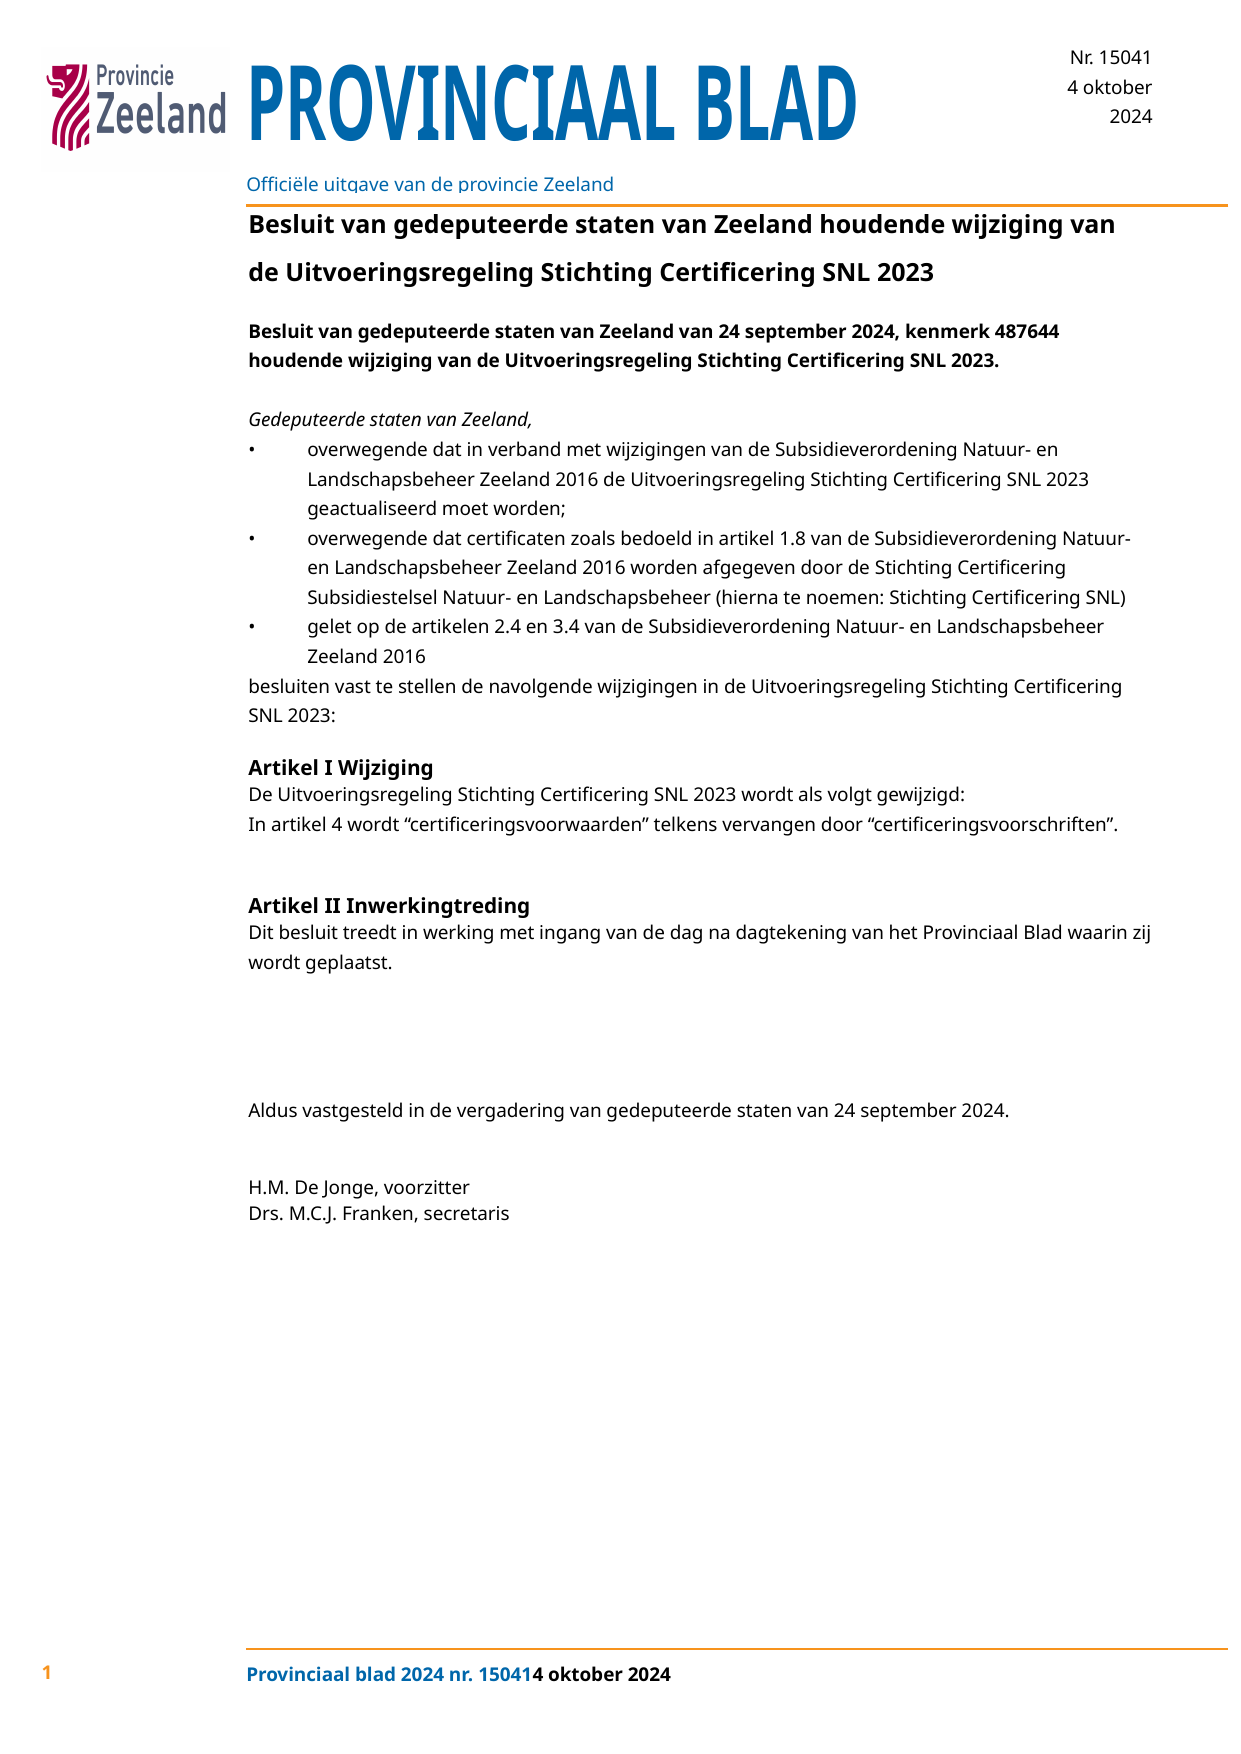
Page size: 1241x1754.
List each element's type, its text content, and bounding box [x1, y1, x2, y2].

text Artikel I Wijziging [248, 753, 1152, 781]
list overwegende dat in verband met wijzigingen van de Subsidieverordening Natuur- en Landschapsbeheer Zeeland 2016 de Uitvoeringsregeling Stichting Certificering SNL 2023 geactualiseerd moet worden; [248, 436, 1152, 521]
text Besluit van gedeputeerde staten van Zeeland houdende wijziging van de Uitvoeringsregeling Stichting Certificering SNL 2023 [248, 207, 1152, 288]
picture [41, 47, 231, 172]
text Besluit van gedeputeerde staten van Zeeland van 24 september 2024, kenmerk 487644 houdende wijziging van de Uitvoeringsregeling Stichting Certificering SNL 2023. [248, 318, 1152, 373]
list gelet op de artikelen 2.4 en 3.4 van de Subsidieverordening Natuur- en Landschapsbeheer Zeeland 2016 [248, 614, 1152, 669]
text In artikel 4 wordt “certificeringsvoorwaarden” telkens vervangen door “certificeringsvoorschriften”. [248, 811, 1152, 837]
list overwegende dat certificaten zoals bedoeld in artikel 1.8 van de Subsidieverordening Natuur- en Landschapsbeheer Zeeland 2016 worden afgegeven door de Stichting Certificering Subsidiestelsel Natuur- en Landschapsbeheer (hierna te noemen: Stichting Certificering SNL) [248, 525, 1152, 610]
text Gedeputeerde staten van Zeeland, [248, 407, 1152, 432]
text De Uitvoeringsregeling Stichting Certificering SNL 2023 wordt als volgt gewijzigd: [248, 781, 1152, 807]
text Artikel II Inwerkingtreding [248, 891, 1152, 919]
text H.M. De Jonge, voorzitter [248, 1174, 1152, 1200]
text Aldus vastgesteld in de vergadering van gedeputeerde staten van 24 september 2024. [248, 1097, 1152, 1123]
text besluiten vast te stellen de navolgende wijzigingen in de Uitvoeringsregeling Stichting Certificering SNL 2023: [248, 673, 1152, 728]
text Drs. M.C.J. Franken, secretaris [248, 1200, 1152, 1226]
text Dit besluit treedt in werking met ingang van de dag na dagtekening van het Provinciaal Blad waarin zij wordt geplaatst. [248, 919, 1152, 975]
